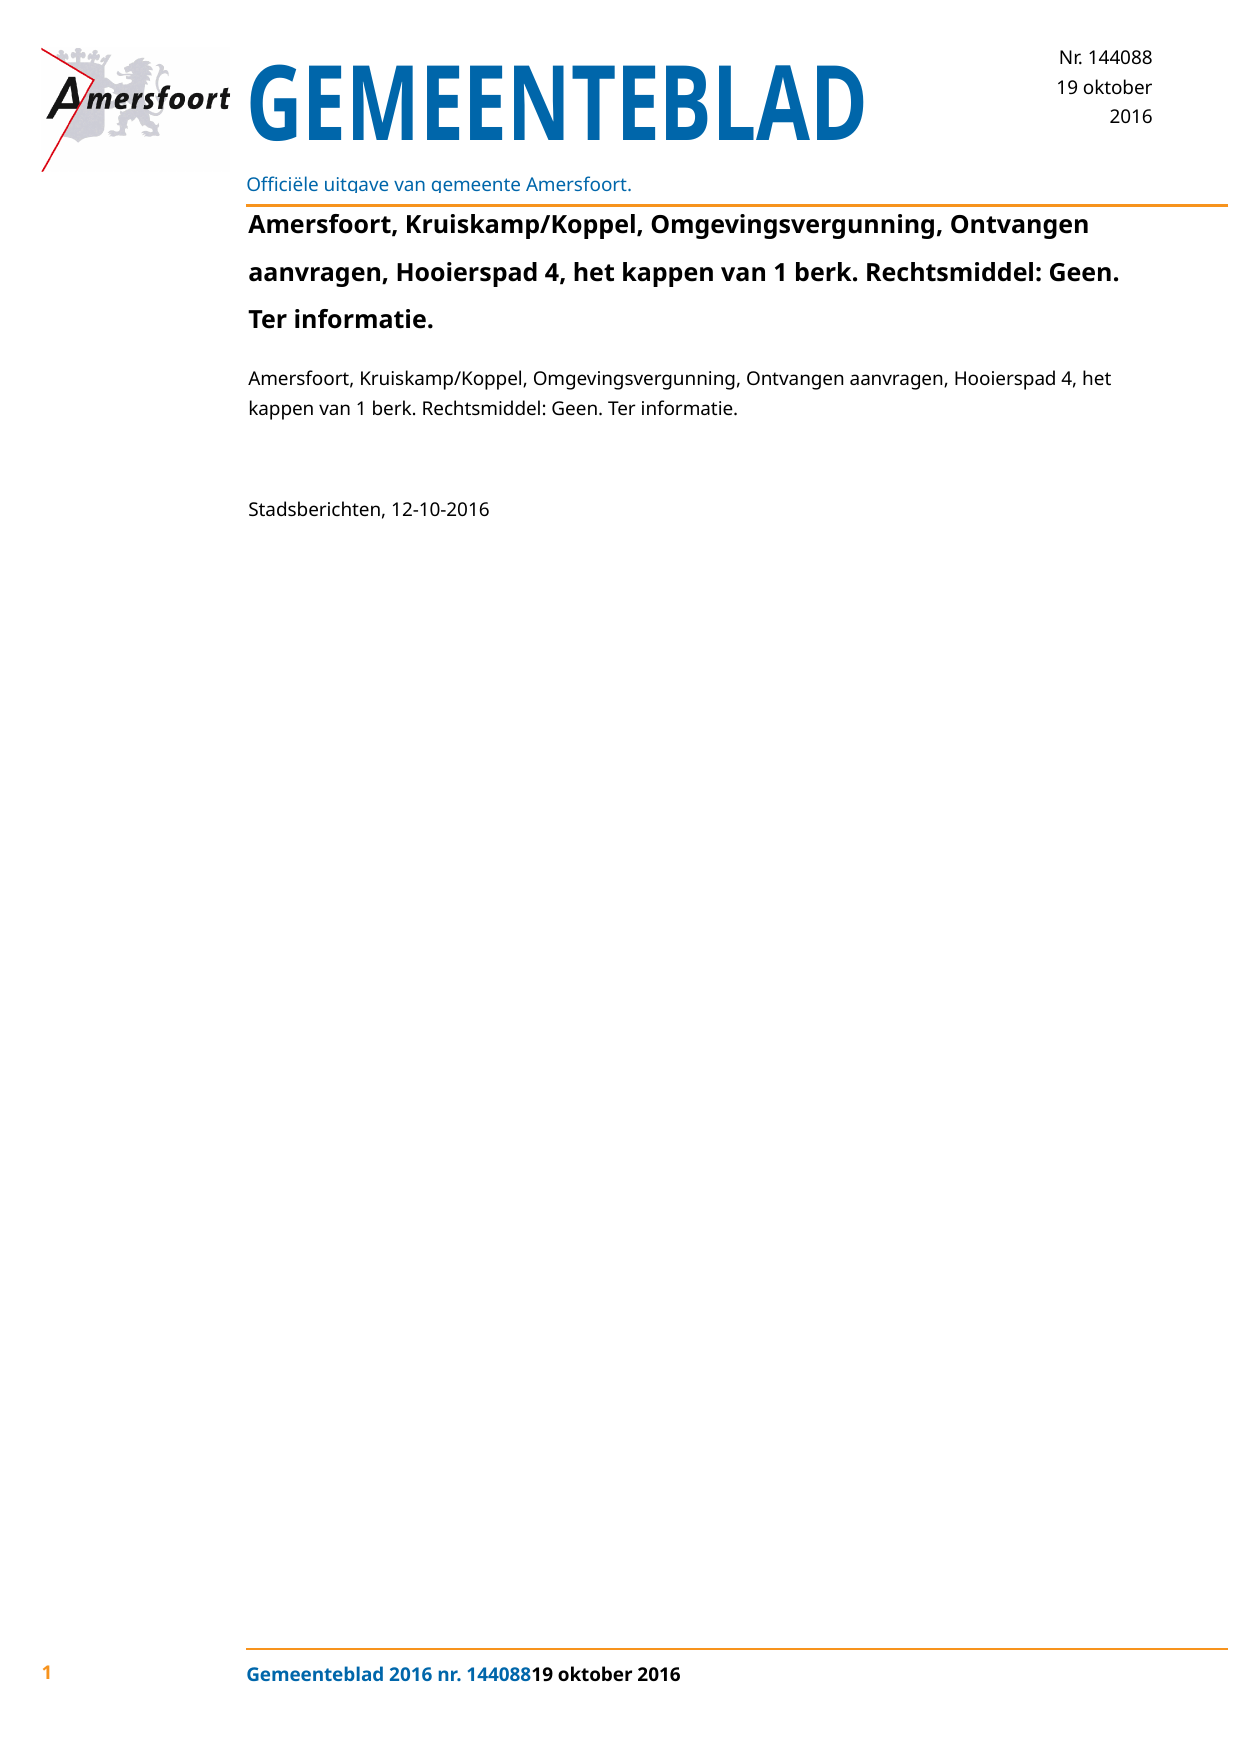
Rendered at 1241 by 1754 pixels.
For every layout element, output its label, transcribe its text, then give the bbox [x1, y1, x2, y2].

text Amersfoort, Kruiskamp/Koppel, Omgevingsvergunning, Ontvangen aanvragen, Hooierspad 4, het kappen van 1 berk. Rechtsmiddel: Geen. Ter informatie. [248, 366, 1152, 421]
picture [41, 47, 231, 172]
text Amersfoort, Kruiskamp/Koppel, Omgevingsvergunning, Ontvangen aanvragen, Hooierspad 4, het kappen van 1 berk. Rechtsmiddel: Geen. Ter informatie. [248, 207, 1152, 336]
text Stadsberichten, 12-10-2016 [248, 496, 1152, 522]
